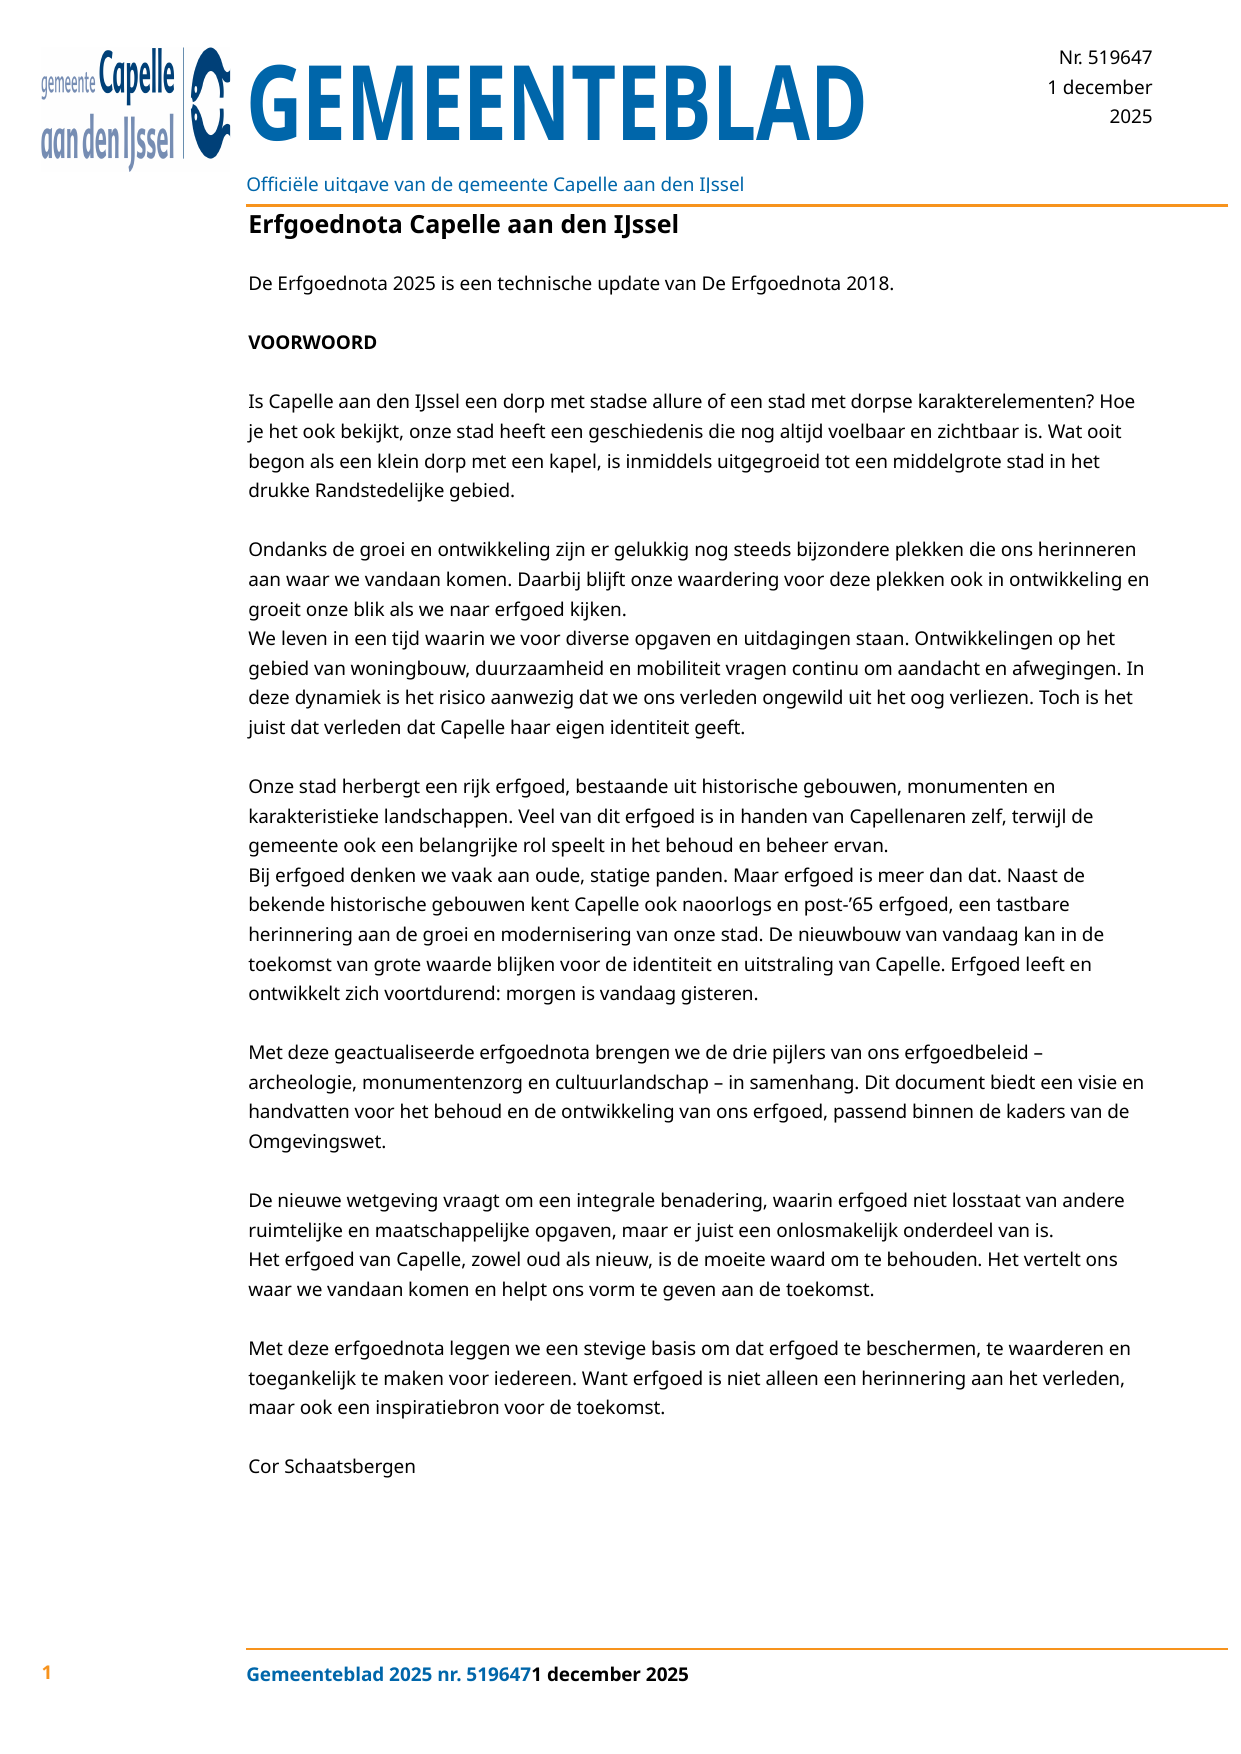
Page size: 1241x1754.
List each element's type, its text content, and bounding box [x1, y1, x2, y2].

text De nieuwe wetgeving vraagt om een integrale benadering, waarin erfgoed niet losstaat van andere ruimtelijke en maatschappelijke opgaven, maar er juist een onlosmakelijk onderdeel van is. [248, 1187, 1152, 1243]
text Onze stad herbergt een rijk erfgoed, bestaande uit historische gebouwen, monumenten en karakteristieke landschappen. Veel van dit erfgoed is in handen van Capellenaren zelf, terwijl de gemeente ook een belangrijke rol speelt in het behoud en beheer ervan. [248, 773, 1152, 858]
text De Erfgoednota 2025 is een technische update van De Erfgoednota 2018. [248, 270, 1152, 296]
text Cor Schaatsbergen [248, 1454, 1152, 1479]
text VOORWOORD [248, 329, 1152, 355]
text Ondanks de groei en ontwikkeling zijn er gelukkig nog steeds bijzondere plekken die ons herinneren aan waar we vandaan komen. Daarbij blijft onze waardering voor deze plekken ook in ontwikkeling en groeit onze blik als we naar erfgoed kijken. [248, 537, 1152, 621]
text Is Capelle aan den IJssel een dorp met stadse allure of een stad met dorpse karakterelementen? Hoe je het ook bekijkt, onze stad heeft een geschiedenis die nog altijd voelbaar en zichtbaar is. Wat ooit begon als een klein dorp met een kapel, is inmiddels uitgegroeid tot een middelgrote stad in het drukke Randstedelijke gebied. [248, 389, 1152, 503]
text Met deze geactualiseerde erfgoednota brengen we de drie pijlers van ons erfgoedbeleid – archeologie, monumentenzorg en cultuurlandschap – in samenhang. Dit document biedt een visie en handvatten voor het behoud en de ontwikkeling van ons erfgoed, passend binnen de kaders van de Omgevingswet. [248, 1039, 1152, 1154]
text Het erfgoed van Capelle, zowel oud als nieuw, is de moeite waard om te behouden. Het vertelt ons waar we vandaan komen en helpt ons vorm te geven aan de toekomst. [248, 1247, 1152, 1302]
text Erfgoednota Capelle aan den IJssel [248, 207, 1152, 241]
text Bij erfgoed denken we vaak aan oude, statige panden. Maar erfgoed is meer dan dat. Naast de bekende historische gebouwen kent Capelle ook naoorlogs en post-’65 erfgoed, een tastbare herinnering aan de groei en modernisering van onze stad. De nieuwbouw van vandaag kan in de toekomst van grote waarde blijken voor de identiteit en uitstraling van Capelle. Erfgoed leeft en ontwikkelt zich voortdurend: morgen is vandaag gisteren. [248, 862, 1152, 1006]
text We leven in een tijd waarin we voor diverse opgaven en uitdagingen staan. Ontwikkelingen op het gebied van woningbouw, duurzaamheid en mobiliteit vragen continu om aandacht en afwegingen. In deze dynamiek is het risico aanwezig dat we ons verleden ongewild uit het oog verliezen. Toch is het juist dat verleden dat Capelle haar eigen identiteit geeft. [248, 625, 1152, 740]
picture [41, 47, 231, 172]
text Met deze erfgoednota leggen we een stevige basis om dat erfgoed te beschermen, te waarderen en toegankelijk te maken voor iedereen. Want erfgoed is niet alleen een herinnering aan het verleden, maar ook een inspiratiebron voor de toekomst. [248, 1335, 1152, 1420]
